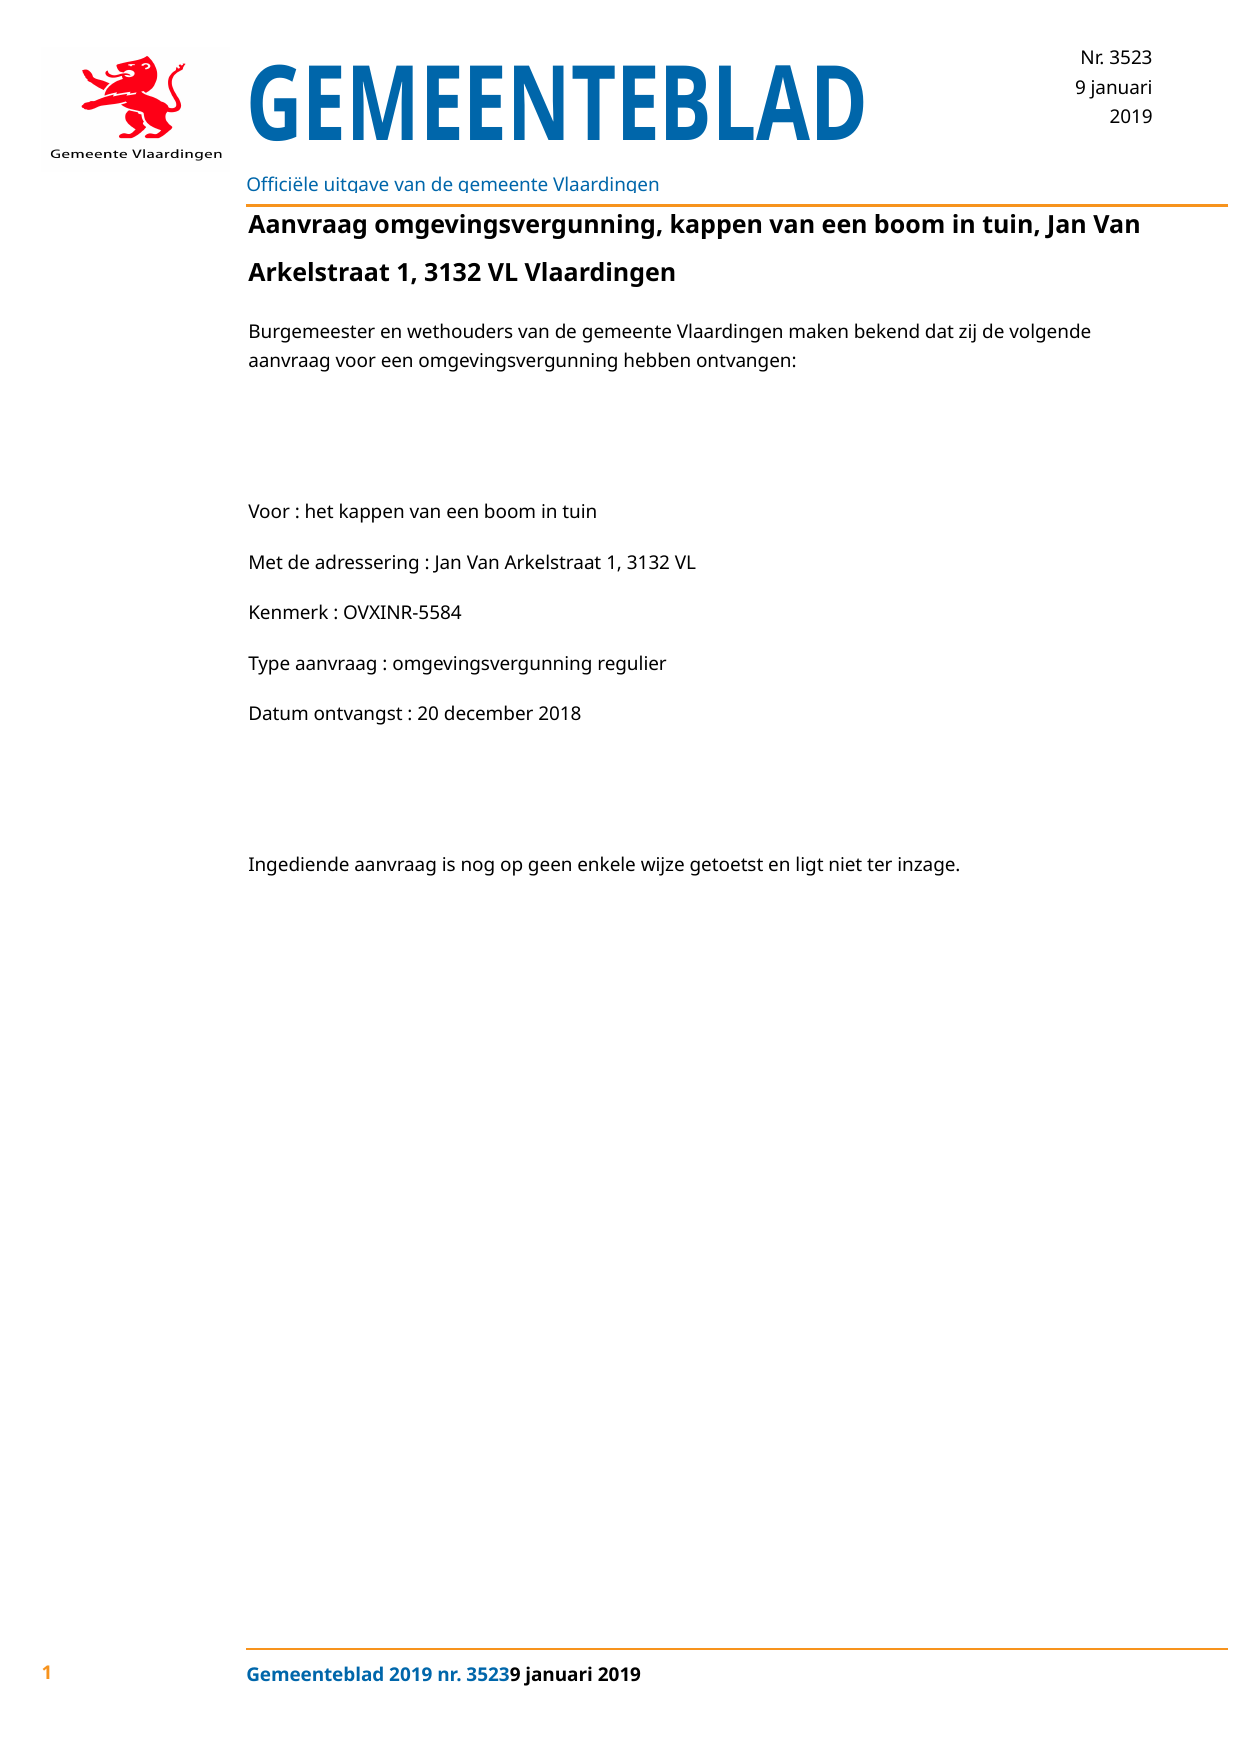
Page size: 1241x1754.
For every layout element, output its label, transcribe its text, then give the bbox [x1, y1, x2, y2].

text Datum ontvangst : 20 december 2018 [248, 700, 1152, 726]
text Kenmerk : OVXINR-5584 [248, 599, 1152, 625]
text Met de adressering : Jan Van Arkelstraat 1, 3132 VL [248, 549, 1152, 575]
text Voor : het kappen van een boom in tuin [248, 499, 1152, 524]
text Ingediende aanvraag is nog op geen enkele wijze getoetst en ligt niet ter inzage. [248, 852, 1152, 877]
text Type aanvraag : omgevingsvergunning regulier [248, 650, 1152, 676]
text Burgemeester en wethouders van de gemeente Vlaardingen maken bekend dat zij de volgende aanvraag voor een omgevingsvergunning hebben ontvangen: [248, 318, 1152, 373]
text Aanvraag omgevingsvergunning, kappen van een boom in tuin, Jan Van Arkelstraat 1, 3132 VL Vlaardingen [248, 207, 1152, 288]
picture [41, 47, 231, 172]
